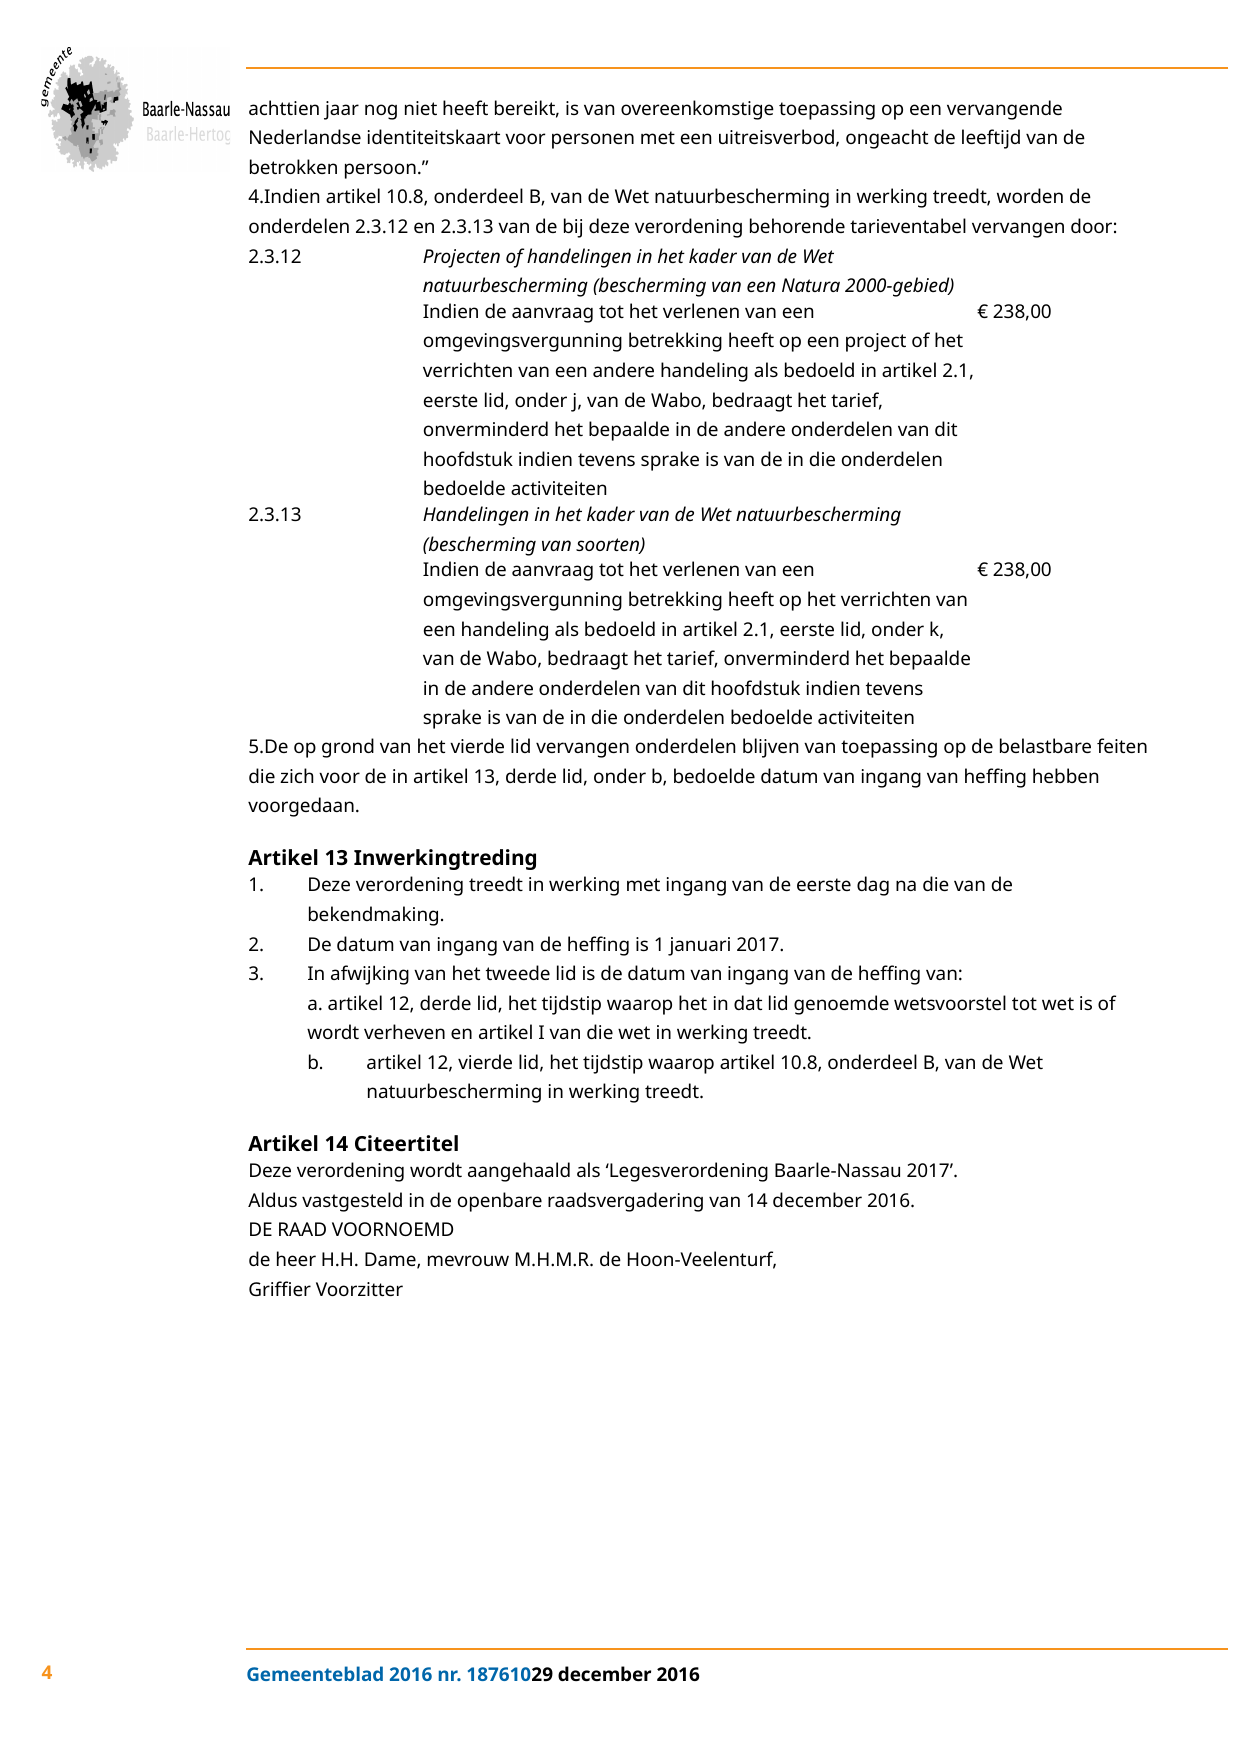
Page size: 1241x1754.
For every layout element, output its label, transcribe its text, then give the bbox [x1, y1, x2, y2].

list De datum van ingang van de heffing is 1 januari 2017. [248, 931, 1152, 956]
text Deze verordening wordt aangehaald als ‘Legesverordening Baarle-Nassau 2017’. [248, 1157, 1152, 1183]
picture [41, 47, 231, 172]
text Artikel 13 Inwerkingtreding [248, 843, 1152, 872]
text Artikel 14 Citeertitel [248, 1129, 1152, 1157]
table_cell Handelingen in het kader van de Wet natuurbescherming (bescherming van soorten) [423, 501, 977, 557]
table_header 2.3.12 [248, 243, 423, 298]
table_cell € 238,00 [977, 557, 1152, 730]
text 5.De op grond van het vierde lid vervangen onderdelen blijven van toepassing op de belastbare feiten die zich voor de in artikel 13, derde lid, onder b, bedoelde datum van ingang van heffing hebben voorgedaan. [248, 733, 1152, 818]
table_cell Indien de aanvraag tot het verlenen van een omgevingsvergunning betrekking heeft op het verrichten van een handeling als bedoeld in artikel 2.1, eerste lid, onder k, van de Wabo, bedraagt het tarief, onverminderd het bepaalde in de andere onderdelen van dit hoofdstuk indien tevens sprake is van de in die onderdelen bedoelde activiteiten [423, 557, 977, 730]
list In afwijking van het tweede lid is de datum van ingang van de heffing van: [248, 960, 1152, 986]
table_cell 2.3.13 [248, 501, 423, 557]
text Aldus vastgesteld in de openbare raadsvergadering van 14 december 2016. [248, 1187, 1152, 1213]
table_header Projecten of handelingen in het kader van de Wet natuurbescherming (bescherming van een Natura 2000-gebied) [423, 243, 977, 298]
table_cell € 238,00 [977, 298, 1152, 501]
list artikel 12, vierde lid, het tijdstip waarop artikel 10.8, onderdeel B, van de Wet natuurbescherming in werking treedt. [307, 1049, 1152, 1104]
text Griffier Voorzitter [248, 1276, 1152, 1302]
text de heer H.H. Dame, mevrouw M.H.M.R. de Hoon-Veelenturf, [248, 1246, 1152, 1272]
table_cell Indien de aanvraag tot het verlenen van een omgevingsvergunning betrekking heeft op een project of het verrichten van een andere handeling als bedoeld in artikel 2.1, eerste lid, onder j, van de Wabo, bedraagt het tarief, onverminderd het bepaalde in de andere onderdelen van dit hoofdstuk indien tevens sprake is van de in die onderdelen bedoelde activiteiten [423, 298, 977, 501]
table_header [977, 243, 1152, 298]
list Deze verordening treedt in werking met ingang van de eerste dag na die van de bekendmaking. [248, 872, 1152, 927]
text DE RAAD VOORNOEMD [248, 1217, 1152, 1242]
text achttien jaar nog niet heeft bereikt, is van overeenkomstige toepassing op een vervangende Nederlandse identiteitskaart voor personen met een uitreisverbod, ongeacht de leeftijd van de betrokken persoon.” [248, 95, 1152, 180]
list a. artikel 12, derde lid, het tijdstip waarop het in dat lid genoemde wetsvoorstel tot wet is of wordt verheven en artikel I van die wet in werking treedt. [248, 990, 1152, 1045]
table_cell [977, 501, 1152, 557]
text 4.Indien artikel 10.8, onderdeel B, van de Wet natuurbescherming in werking treedt, worden de onderdelen 2.3.12 en 2.3.13 van de bij deze verordening behorende tarieventabel vervangen door: [248, 183, 1152, 239]
table_cell [248, 298, 423, 501]
table_cell [248, 557, 423, 730]
